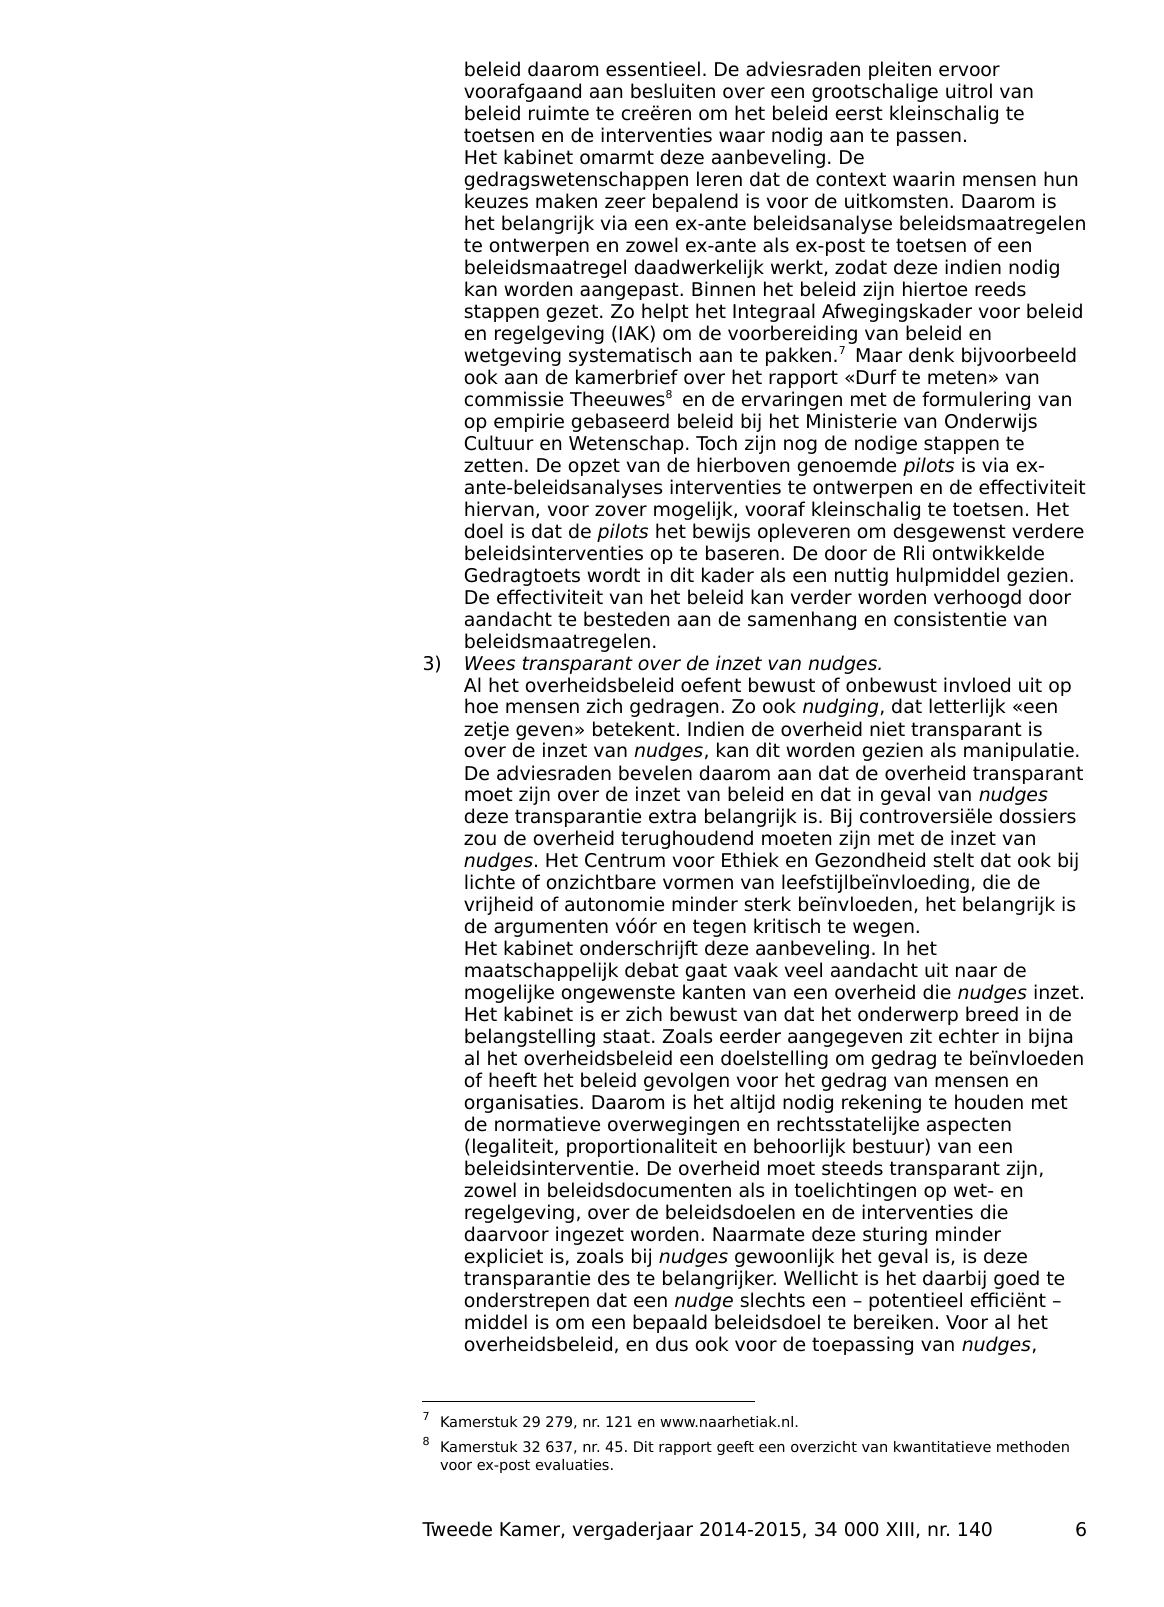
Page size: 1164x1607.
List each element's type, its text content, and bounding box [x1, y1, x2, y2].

text Het kabinet onderschrijft deze aanbeveling. In het maatschappelijk debat gaat vaak veel aandacht uit naar de mogelijke ongewenste kanten van een overheid die nudges inzet. Het kabinet is er zich bewust van dat het onderwerp breed in de belangstelling staat. Zoals eerder aangegeven zit echter in bijna al het overheidsbeleid een doelstelling om gedrag te beïnvloeden of heeft het beleid gevolgen voor het gedrag van mensen en organisaties. Daarom is het altijd nodig rekening te houden met de normatieve overwegingen en rechtsstatelijke aspecten (legaliteit, proportionaliteit en behoorlijk bestuur) van een beleidsinterventie. De overheid moet steeds transparant zijn, zowel in beleidsdocumenten als in toelichtingen op wet- en regelgeving, over de beleidsdoelen en de interventies die daarvoor ingezet worden. Naarmate deze sturing minder expliciet is, zoals bij nudges gewoonlijk het geval is, is deze transparantie des te belangrijker. Wellicht is het daarbij goed te onderstrepen dat een nudge slechts een – potentieel efficiënt – middel is om een bepaald beleidsdoel te bereiken. Voor al het overheidsbeleid, en dus ook voor de toepassing van nudges, [464, 938, 1087, 1356]
text beleid daarom essentieel. De adviesraden pleiten ervoor voorafgaand aan besluiten over een grootschalige uitrol van beleid ruimte te creëren om het beleid eerst kleinschalig te toetsen en de interventies waar nodig aan te passen. [464, 59, 1087, 147]
text Al het overheidsbeleid oefent bewust of onbewust invloed uit op hoe mensen zich gedragen. Zo ook nudging, dat letterlijk «een zetje geven» betekent. Indien de overheid niet transparant is over de inzet van nudges, kan dit worden gezien als manipulatie. De adviesraden bevelen daarom aan dat de overheid transparant moet zijn over de inzet van beleid en dat in geval van nudges deze transparantie extra belangrijk is. Bij controversiële dossiers zou de overheid terughoudend moeten zijn met de inzet van nudges. Het Centrum voor Ethiek en Gezondheid stelt dat ook bij lichte of onzichtbare vormen van leefstijlbeïnvloeding, die de vrijheid of autonomie minder sterk beïnvloeden, het belangrijk is de argumenten vóór en tegen kritisch te wegen. [464, 674, 1087, 938]
text Kamerstuk 29 279, nr. 121 en www.naarhetiak.nl. [422, 1410, 1087, 1432]
text Kamerstuk 32 637, nr. 45. Dit rapport geeft een overzicht van kwantitatieve methoden voor ex-post evaluaties. [422, 1435, 1087, 1474]
text Het kabinet omarmt deze aanbeveling. De gedragswetenschappen leren dat de context waarin mensen hun keuzes maken zeer bepalend is voor de uitkomsten. Daarom is het belangrijk via een ex-ante beleidsanalyse beleidsmaatregelen te ontwerpen en zowel ex-ante als ex-post te toetsen of een beleidsmaatregel daadwerkelijk werkt, zodat deze indien nodig kan worden aangepast. Binnen het beleid zijn hiertoe reeds stappen gezet. Zo helpt het Integraal Afwegingskader voor beleid en regelgeving (IAK) om de voorbereiding van beleid en wetgeving systematisch aan te pakken. Maar denk bijvoorbeeld ook aan de kamerbrief over het rapport «Durf te meten» van commissie Theeuwes en de ervaringen met de formulering van op empirie gebaseerd beleid bij het Ministerie van Onderwijs Cultuur en Wetenschap. Toch zijn nog de nodige stappen te zetten. De opzet van de hierboven genoemde pilots is via ex-ante-beleidsanalyses interventies te ontwerpen en de effectiviteit hiervan, voor zover mogelijk, vooraf kleinschalig te toetsen. Het doel is dat de pilots het bewijs opleveren om desgewenst verdere beleidsinterventies op te baseren. De door de Rli ontwikkelde Gedragtoets wordt in dit kader als een nuttig hulpmiddel gezien. De effectiviteit van het beleid kan verder worden verhoogd door aandacht te besteden aan de samenhang en consistentie van beleidsmaatregelen. [464, 147, 1087, 652]
text 3) Wees transparant over de inzet van nudges. [422, 652, 1087, 674]
